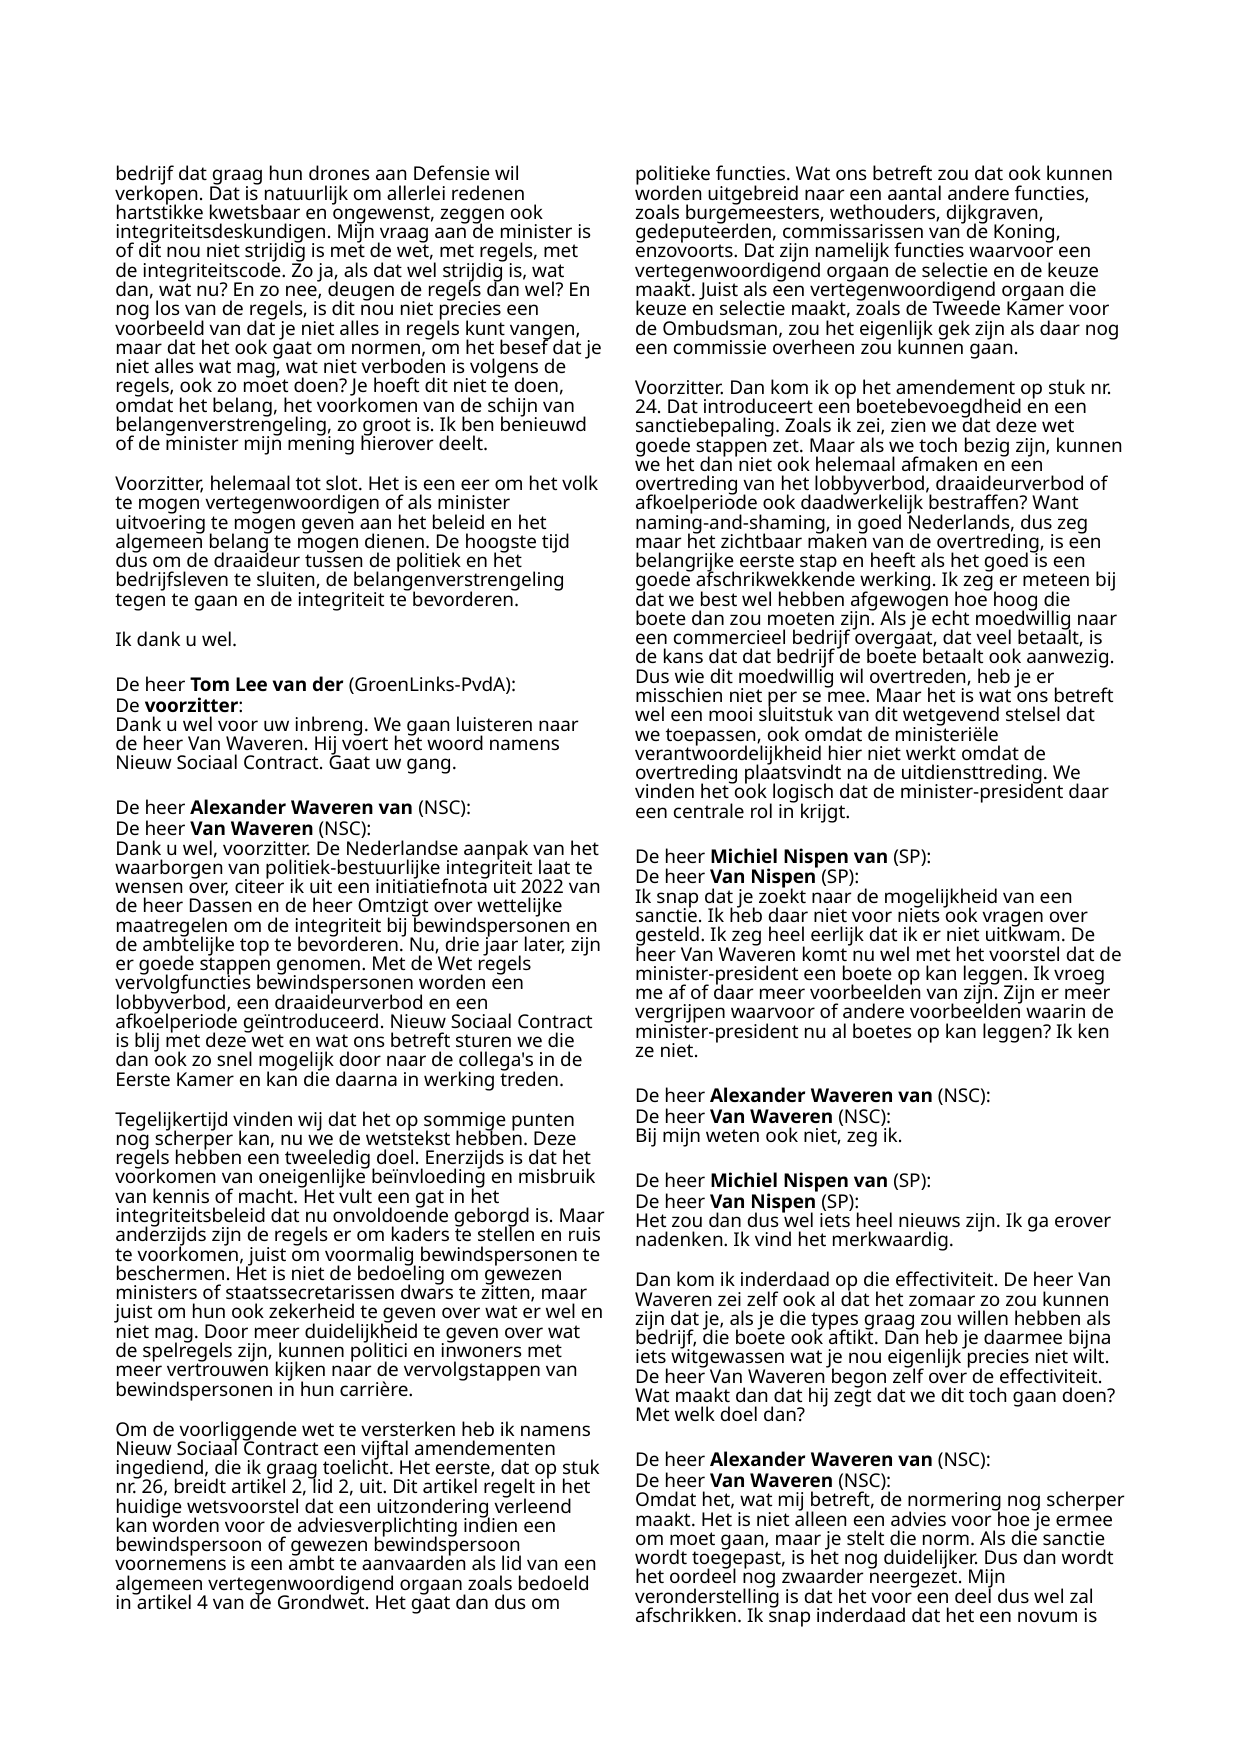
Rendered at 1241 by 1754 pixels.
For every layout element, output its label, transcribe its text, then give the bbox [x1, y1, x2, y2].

text Omdat het, wat mij betreft, de normering nog scherper maakt. Het is niet alleen een advies voor hoe je ermee om moet gaan, maar je stelt die norm. Als die sanctie wordt toegepast, is het nog duidelijker. Dus dan wordt het oordeel nog zwaarder neergezet. Mijn veronderstelling is dat het voor een deel dus wel zal afschrikken. Ik snap inderdaad dat het een novum is [635, 1491, 1125, 1626]
text politieke functies. Wat ons betreft zou dat ook kunnen worden uitgebreid naar een aantal andere functies, zoals burgemeesters, wethouders, dijkgraven, gedeputeerden, commissarissen van de Koning, enzovoorts. Dat zijn namelijk functies waarvoor een vertegenwoordigend orgaan de selectie en de keuze maakt. Juist als een vertegenwoordigend orgaan die keuze en selectie maakt, zoals de Tweede Kamer voor de Ombudsman, zou het eigenlijk gek zijn als daar nog een commissie overheen zou kunnen gaan. [635, 165, 1125, 358]
text Tegelijkertijd vinden wij dat het op sommige punten nog scherper kan, nu we de wetstekst hebben. Deze regels hebben een tweeledig doel. Enerzijds is dat het voorkomen van oneigenlijke beïnvloeding en misbruik van kennis of macht. Het vult een gat in het integriteitsbeleid dat nu onvoldoende geborgd is. Maar anderzijds zijn de regels er om kaders te stellen en ruis te voorkomen, juist om voormalig bewindspersonen te beschermen. Het is niet de bedoeling om gewezen ministers of staatssecretarissen dwars te zitten, maar juist om hun ook zekerheid te geven over wat er wel en niet mag. Door meer duidelijkheid te geven over wat de spelregels zijn, kunnen politici en inwoners met meer vertrouwen kijken naar de vervolgstappen van bewindspersonen in hun carrière. [115, 1111, 605, 1400]
text De voorzitter: [115, 697, 605, 716]
text De heer Tom Lee van der (GroenLinks-PvdA): [115, 671, 605, 697]
text bedrijf dat graag hun drones aan Defensie wil verkopen. Dat is natuurlijk om allerlei redenen hartstikke kwetsbaar en ongewenst, zeggen ook integriteitsdeskundigen. Mijn vraag aan de minister is of dit nou niet strijdig is met de wet, met regels, met de integriteitscode. Zo ja, als dat wel strijdig is, wat dan, wat nu? En zo nee, deugen de regels dan wel? En nog los van de regels, is dit nou niet precies een voorbeeld van dat je niet alles in regels kunt vangen, maar dat het ook gaat om normen, om het besef dat je niet alles wat mag, wat niet verboden is volgens de regels, ook zo moet doen? Je hoeft dit niet te doen, omdat het belang, het voorkomen van de schijn van belangenverstrengeling, zo groot is. Ik ben benieuwd of de minister mijn mening hierover deelt. [115, 165, 605, 454]
text Voorzitter. Dan kom ik op het amendement op stuk nr. 24. Dat introduceert een boetebevoegdheid en een sanctiebepaling. Zoals ik zei, zien we dat deze wet goede stappen zet. Maar als we toch bezig zijn, kunnen we het dan niet ook helemaal afmaken en een overtreding van het lobbyverbod, draaideurverbod of afkoelperiode ook daadwerkelijk bestraffen? Want naming-and-shaming, in goed Nederlands, dus zeg maar het zichtbaar maken van de overtreding, is een belangrijke eerste stap en heeft als het goed is een goede afschrikwekkende werking. Ik zeg er meteen bij dat we best wel hebben afgewogen hoe hoog die boete dan zou moeten zijn. Als je echt moedwillig naar een commercieel bedrijf overgaat, dat veel betaalt, is de kans dat dat bedrijf de boete betaalt ook aanwezig. Dus wie dit moedwillig wil overtreden, heb je er misschien niet per se mee. Maar het is wat ons betreft wel een mooi sluitstuk van dit wetgevend stelsel dat we toepassen, ook omdat de ministeriële verantwoordelijkheid hier niet werkt omdat de overtreding plaatsvindt na de uitdiensttreding. We vinden het ook logisch dat de minister-president daar een centrale rol in krijgt. [635, 379, 1125, 822]
text Voorzitter, helemaal tot slot. Het is een eer om het volk te mogen vertegenwoordigen of als minister uitvoering te mogen geven aan het beleid en het algemeen belang te mogen dienen. De hoogste tijd dus om de draaideur tussen de politiek en het bedrijfsleven te sluiten, de belangenverstrengeling tegen te gaan en de integriteit te bevorderen. [115, 475, 605, 610]
text Om de voorliggende wet te versterken heb ik namens Nieuw Sociaal Contract een vijftal amendementen ingediend, die ik graag toelicht. Het eerste, dat op stuk nr. 26, breidt artikel 2, lid 2, uit. Dit artikel regelt in het huidige wetsvoorstel dat een uitzondering verleend kan worden voor de adviesverplichting indien een bewindspersoon of gewezen bewindspersoon voornemens is een ambt te aanvaarden als lid van een algemeen vertegenwoordigend orgaan zoals bedoeld in artikel 4 van de Grondwet. Het gaat dan dus om [115, 1421, 605, 1613]
text Ik dank u wel. [115, 631, 605, 650]
text Ik snap dat je zoekt naar de mogelijkheid van een sanctie. Ik heb daar niet voor niets ook vragen over gesteld. Ik zeg heel eerlijk dat ik er niet uitkwam. De heer Van Waveren komt nu wel met het voorstel dat de minister-president een boete op kan leggen. Ik vroeg me af of daar meer voorbeelden van zijn. Zijn er meer vergrijpen waarvoor of andere voorbeelden waarin de minister-president nu al boetes op kan leggen? Ik ken ze niet. [635, 888, 1125, 1061]
text Bij mijn weten ook niet, zeg ik. [635, 1127, 1125, 1146]
text De heer Van Nispen (SP): [635, 1193, 1125, 1212]
text De heer Van Waveren (NSC): [635, 1472, 1125, 1491]
text De heer Alexander Waveren van (NSC): [115, 794, 605, 820]
text De heer Michiel Nispen van (SP): [635, 1167, 1125, 1193]
text De heer Alexander Waveren van (NSC): [635, 1082, 1125, 1108]
text De heer Alexander Waveren van (NSC): [635, 1446, 1125, 1472]
text De heer Michiel Nispen van (SP): [635, 843, 1125, 868]
text Het zou dan dus wel iets heel nieuws zijn. Ik ga erover nadenken. Ik vind het merkwaardig. [635, 1212, 1125, 1251]
text Dank u wel voor uw inbreng. We gaan luisteren naar de heer Van Waveren. Hij voert het woord namens Nieuw Sociaal Contract. Gaat uw gang. [115, 716, 605, 774]
text De heer Van Waveren (NSC): [635, 1108, 1125, 1127]
text Dank u wel, voorzitter. De Nederlandse aanpak van het waarborgen van politiek-bestuurlijke integriteit laat te wensen over, citeer ik uit een initiatiefnota uit 2022 van de heer Dassen en de heer Omtzigt over wettelijke maatregelen om de integriteit bij bewindspersonen en de ambtelijke top te bevorderen. Nu, drie jaar later, zijn er goede stappen genomen. Met de Wet regels vervolgfuncties bewindspersonen worden een lobbyverbod, een draaideurverbod en een afkoelperiode geïntroduceerd. Nieuw Sociaal Contract is blij met deze wet en wat ons betreft sturen we die dan ook zo snel mogelijk door naar de collega's in de Eerste Kamer en kan die daarna in werking treden. [115, 839, 605, 1090]
text Dan kom ik inderdaad op die effectiviteit. De heer Van Waveren zei zelf ook al dat het zomaar zo zou kunnen zijn dat je, als je die types graag zou willen hebben als bedrijf, die boete ook aftikt. Dan heb je daarmee bijna iets witgewassen wat je nou eigenlijk precies niet wilt. De heer Van Waveren begon zelf over de effectiviteit. Wat maakt dan dat hij zegt dat we dit toch gaan doen? Met welk doel dan? [635, 1271, 1125, 1426]
text De heer Van Nispen (SP): [635, 868, 1125, 888]
text De heer Van Waveren (NSC): [115, 820, 605, 839]
